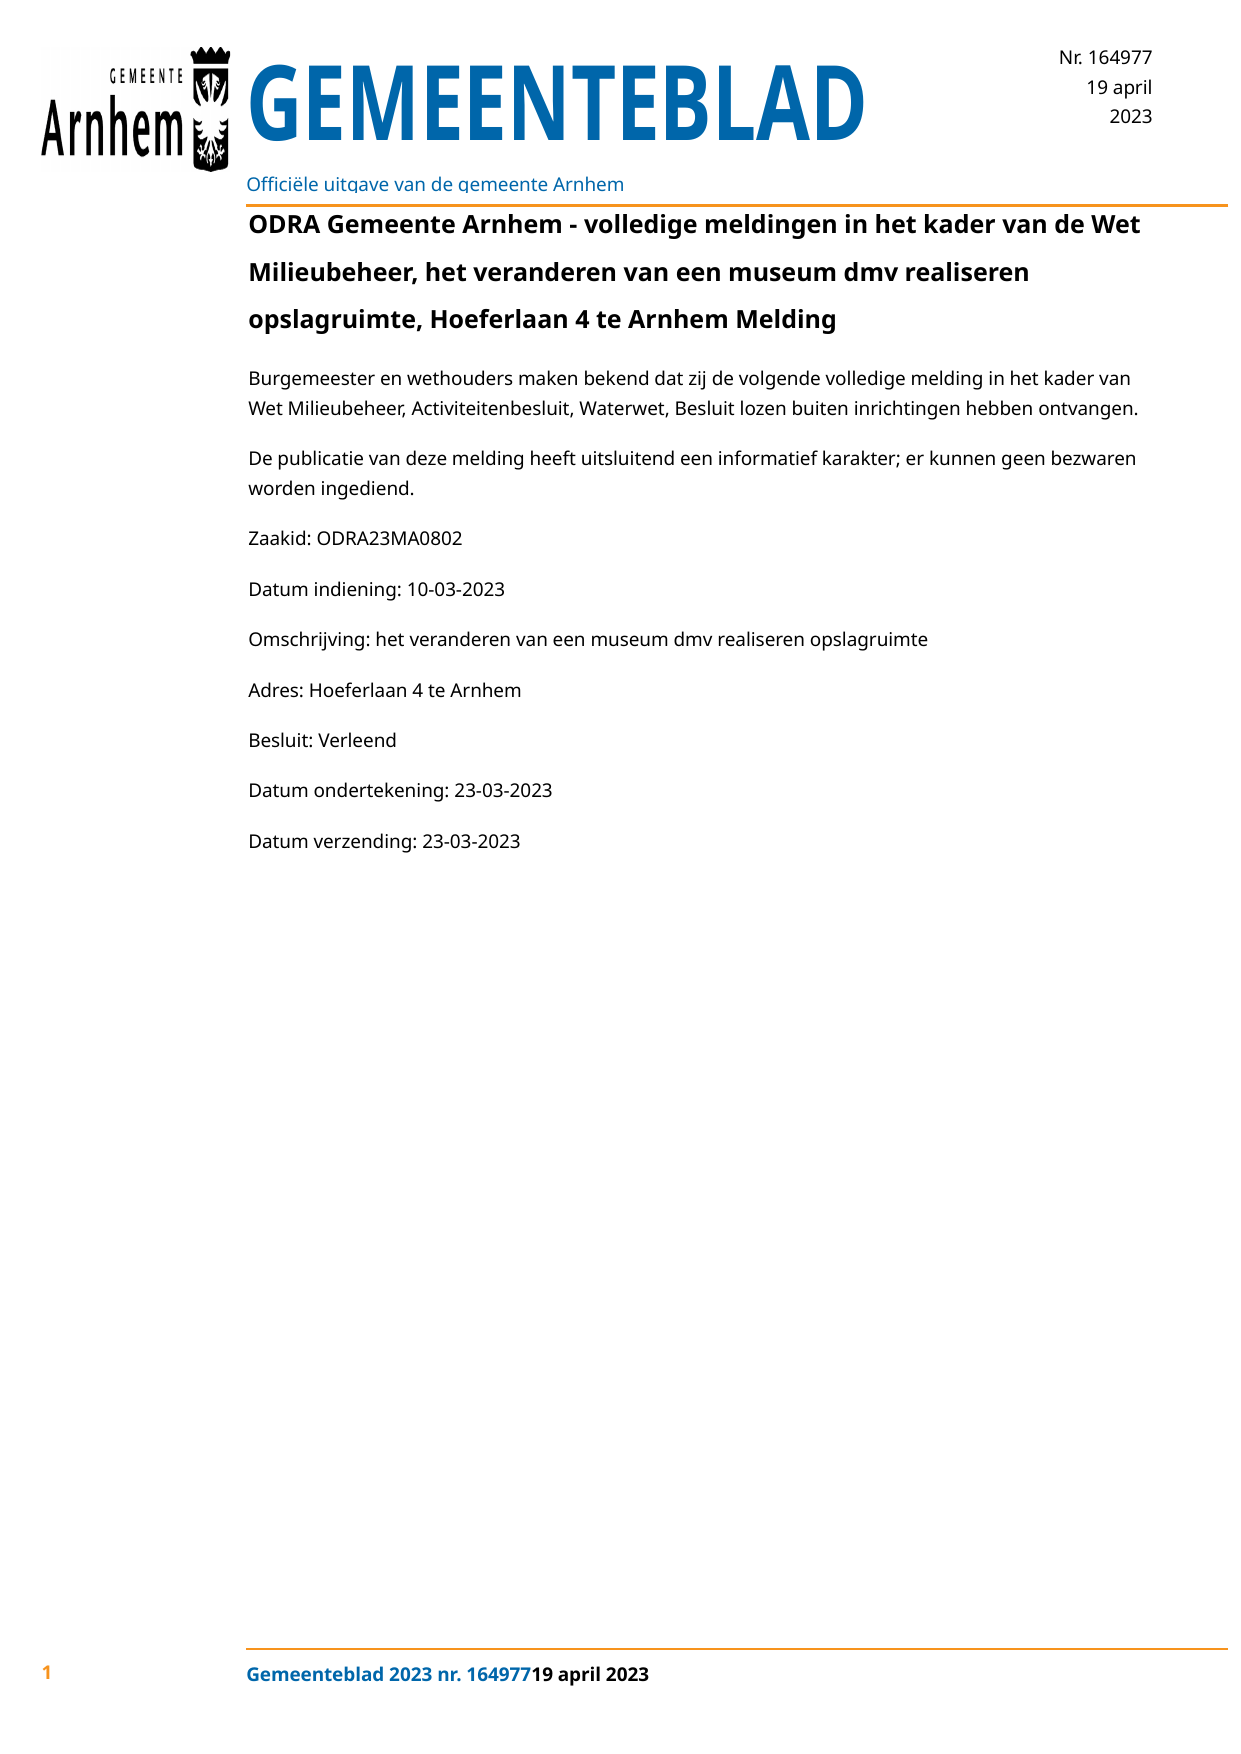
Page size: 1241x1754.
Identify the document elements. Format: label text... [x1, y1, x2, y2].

text ODRA Gemeente Arnhem - volledige meldingen in het kader van de Wet Milieubeheer, het veranderen van een museum dmv realiseren opslagruimte, Hoeferlaan 4 te Arnhem Melding [248, 207, 1152, 336]
text Datum verzending: 23-03-2023 [248, 828, 1152, 854]
text Datum ondertekening: 23-03-2023 [248, 778, 1152, 803]
text De publicatie van deze melding heeft uitsluitend een informatief karakter; er kunnen geen bezwaren worden ingediend. [248, 446, 1152, 501]
text Omschrijving: het veranderen van een museum dmv realiseren opslagruimte [248, 626, 1152, 652]
text Adres: Hoeferlaan 4 te Arnhem [248, 677, 1152, 702]
text Besluit: Verleend [248, 727, 1152, 753]
text Datum indiening: 10-03-2023 [248, 576, 1152, 602]
text Zaakid: ODRA23MA0802 [248, 526, 1152, 551]
text Burgemeester en wethouders maken bekend dat zij de volgende volledige melding in het kader van Wet Milieubeheer, Activiteitenbesluit, Waterwet, Besluit lozen buiten inrichtingen hebben ontvangen. [248, 366, 1152, 421]
picture [41, 47, 231, 172]
